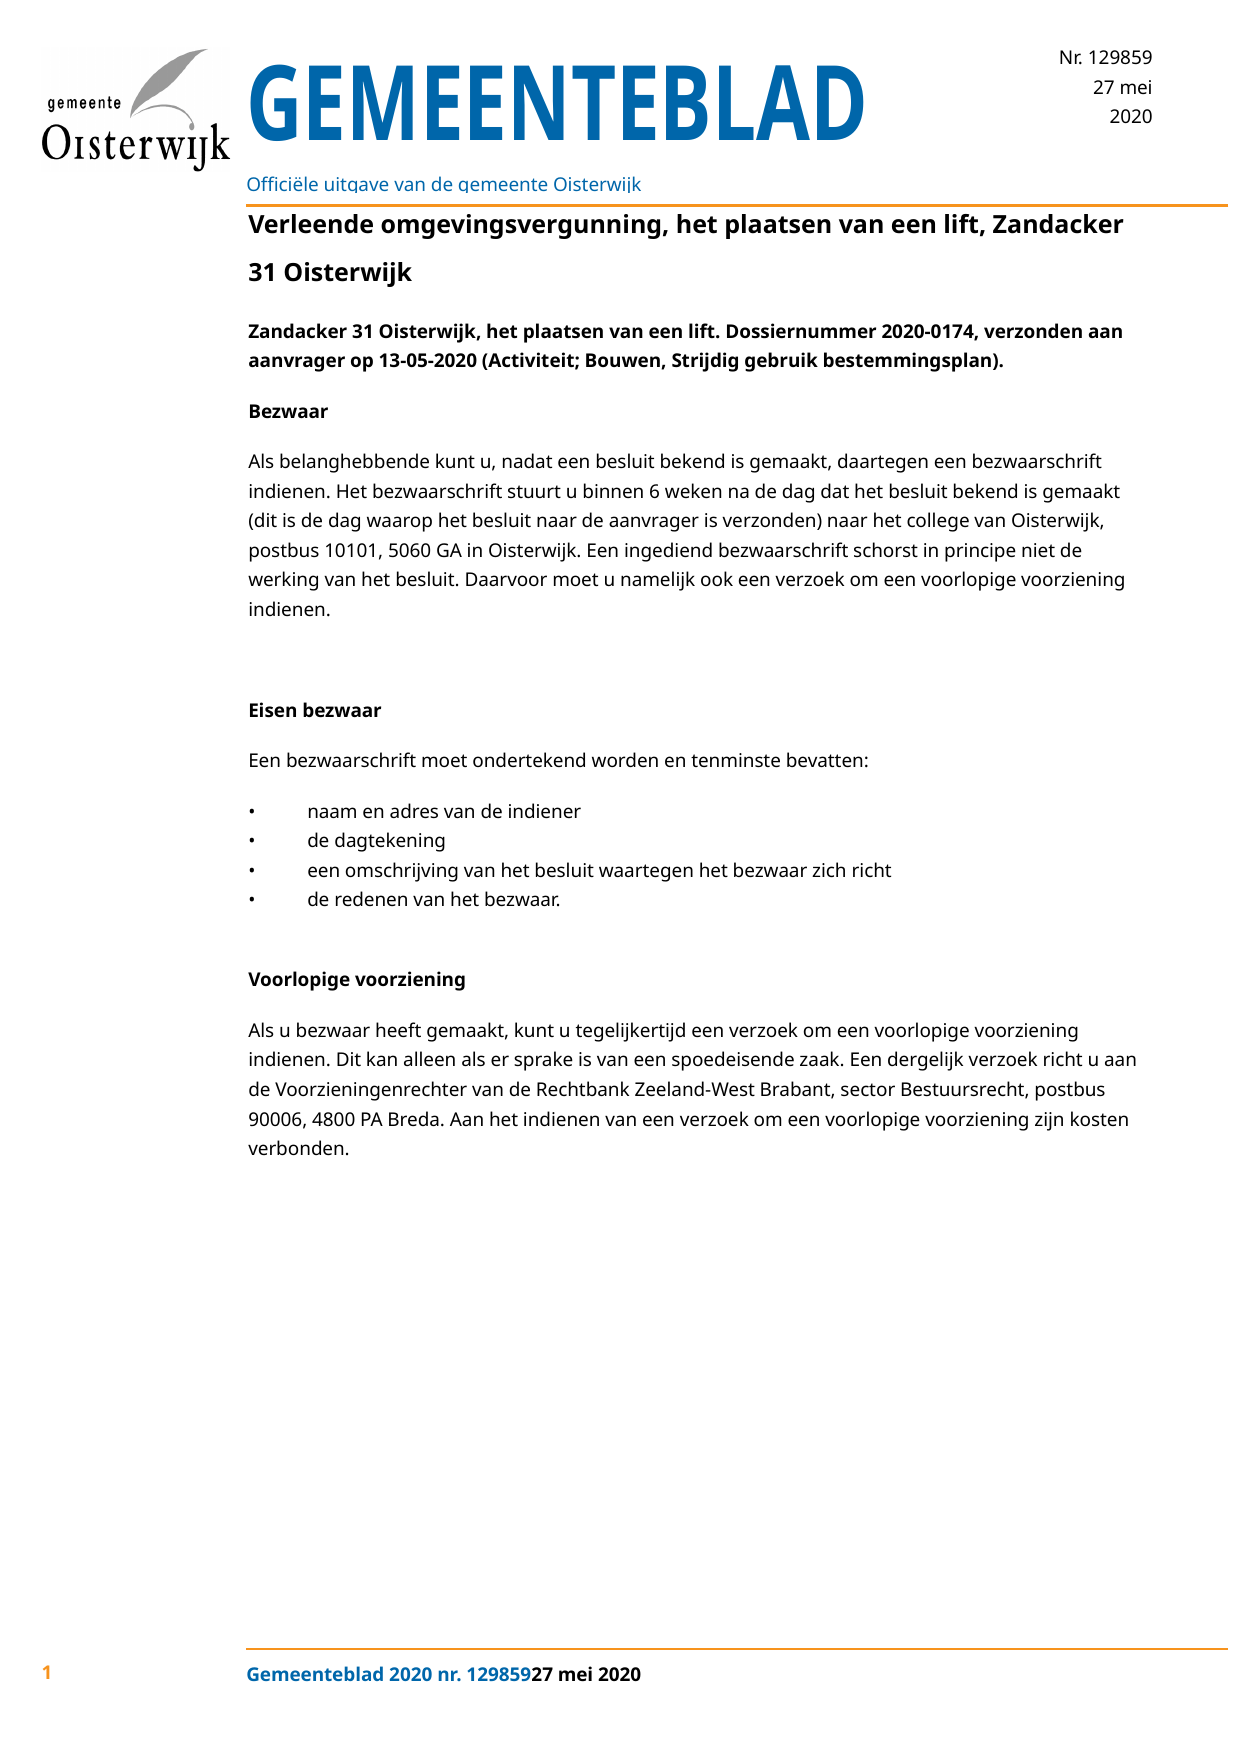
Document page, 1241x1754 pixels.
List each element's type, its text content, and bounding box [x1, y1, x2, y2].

text Voorlopige voorziening [248, 967, 1152, 992]
picture [41, 47, 231, 172]
text Bezwaar [248, 398, 1152, 424]
text Zandacker 31 Oisterwijk, het plaatsen van een lift. Dossiernummer 2020-0174, verzonden aan aanvrager op 13-05-2020 (Activiteit; Bouwen, Strijdig gebruik bestemmingsplan). [248, 318, 1152, 373]
text Een bezwaarschrift moet ondertekend worden en tenminste bevatten: [248, 747, 1152, 773]
text Als belanghebbende kunt u, nadat een besluit bekend is gemaakt, daartegen een bezwaarschrift indienen. Het bezwaarschrift stuurt u binnen 6 weken na de dag dat het besluit bekend is gemaakt (dit is de dag waarop het besluit naar de aanvrager is verzonden) naar het college van Oisterwijk, postbus 10101, 5060 GA in Oisterwijk. Een ingediend bezwaarschrift schorst in principe niet de werking van het besluit. Daarvoor moet u namelijk ook een verzoek om een voorlopige voorziening indienen. [248, 448, 1152, 622]
text Verleende omgevingsvergunning, het plaatsen van een lift, Zandacker 31 Oisterwijk [248, 207, 1152, 288]
text Eisen bezwaar [248, 697, 1152, 723]
list naam en adres van de indiener [248, 798, 1152, 824]
list een omschrijving van het besluit waartegen het bezwaar zich richt [248, 857, 1152, 883]
text Als u bezwaar heeft gemaakt, kunt u tegelijkertijd een verzoek om een voorlopige voorziening indienen. Dit kan alleen als er sprake is van een spoedeisende zaak. Een dergelijk verzoek richt u aan de Voorzieningenrechter van de Rechtbank Zeeland-West Brabant, sector Bestuursrecht, postbus 90006, 4800 PA Breda. Aan het indienen van een verzoek om een voorlopige voorziening zijn kosten verbonden. [248, 1017, 1152, 1161]
list de redenen van het bezwaar. [248, 887, 1152, 912]
list de dagtekening [248, 827, 1152, 853]
